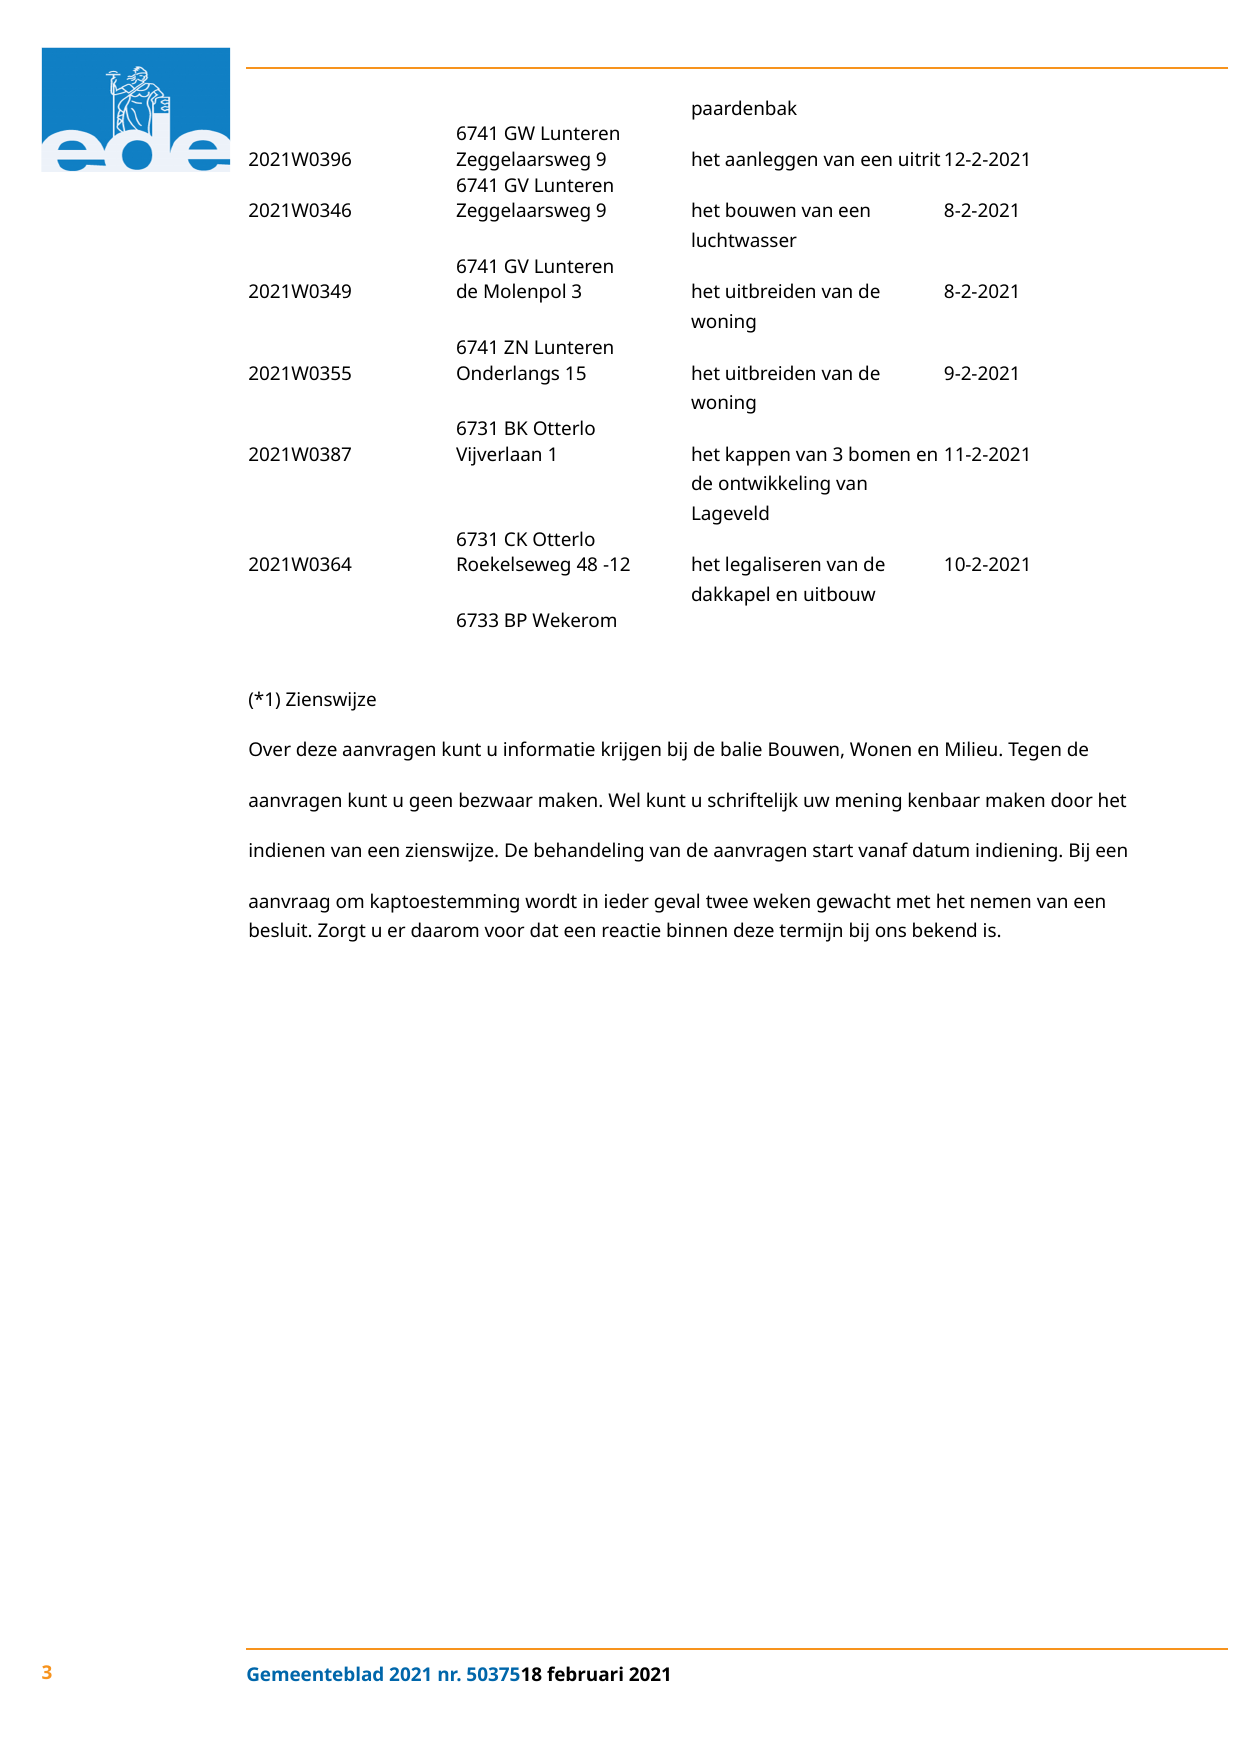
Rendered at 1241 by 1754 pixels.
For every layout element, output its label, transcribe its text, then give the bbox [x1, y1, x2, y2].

table_cell het aanleggen van een uitrit [691, 146, 944, 172]
table_cell [248, 526, 456, 551]
table_cell Zeggelaarsweg 9 [456, 198, 691, 253]
table_cell het legaliseren van de dakkapel en uitbouw [691, 551, 944, 607]
table_cell [944, 95, 1152, 121]
table_cell [691, 334, 944, 360]
table_cell het bouwen van een luchtwasser [691, 198, 944, 253]
table_cell [944, 253, 1152, 279]
table_cell [944, 607, 1152, 632]
table_cell [691, 526, 944, 551]
table_cell 6733 BP Wekerom [456, 607, 691, 632]
table_cell [944, 334, 1152, 360]
table_cell [456, 95, 691, 121]
text aanvragen kunt u geen bezwaar maken. Wel kunt u schriftelijk uw mening kenbaar maken door het [248, 787, 1152, 813]
table_cell paardenbak [691, 95, 944, 121]
table_cell [248, 415, 456, 441]
picture [41, 47, 231, 172]
table_cell [691, 121, 944, 146]
table_cell [944, 121, 1152, 146]
table_cell [248, 95, 456, 121]
table_cell [248, 607, 456, 632]
table_cell Roekelseweg 48 -12 [456, 551, 691, 607]
table_cell Onderlangs 15 [456, 360, 691, 415]
table_cell [944, 172, 1152, 198]
table_cell 2021W0349 [248, 279, 456, 334]
table_cell 8-2-2021 [944, 198, 1152, 253]
text aanvraag om kaptoestemming wordt in ieder geval twee weken gewacht met het nemen van een besluit. Zorgt u er daarom voor dat een reactie binnen deze termijn bij ons bekend is. [248, 888, 1152, 943]
table_cell het kappen van 3 bomen en de ontwikkeling van Lageveld [691, 441, 944, 526]
table_cell 6741 GV Lunteren [456, 253, 691, 279]
table_cell [691, 172, 944, 198]
table_cell [691, 253, 944, 279]
table_cell de Molenpol 3 [456, 279, 691, 334]
text indienen van een zienswijze. De behandeling van de aanvragen start vanaf datum indiening. Bij een [248, 837, 1152, 863]
table_cell [691, 607, 944, 632]
table_cell [248, 334, 456, 360]
text (*1) Zienswijze [248, 686, 1152, 712]
table_cell 2021W0396 [248, 146, 456, 172]
table_cell het uitbreiden van de woning [691, 360, 944, 415]
table_cell 10-2-2021 [944, 551, 1152, 607]
table_cell [248, 121, 456, 146]
table_cell 2021W0387 [248, 441, 456, 526]
table_cell Zeggelaarsweg 9 [456, 146, 691, 172]
table_cell 12-2-2021 [944, 146, 1152, 172]
table_cell 11-2-2021 [944, 441, 1152, 526]
table_cell 9-2-2021 [944, 360, 1152, 415]
table_cell 6741 GW Lunteren [456, 121, 691, 146]
table_cell 6731 CK Otterlo [456, 526, 691, 551]
table_cell het uitbreiden van de woning [691, 279, 944, 334]
table_cell 6731 BK Otterlo [456, 415, 691, 441]
table_cell 2021W0346 [248, 198, 456, 253]
table_cell [248, 253, 456, 279]
table_cell 6741 GV Lunteren [456, 172, 691, 198]
table_cell 6741 ZN Lunteren [456, 334, 691, 360]
table_cell [691, 415, 944, 441]
table_cell 2021W0355 [248, 360, 456, 415]
table_cell Vijverlaan 1 [456, 441, 691, 526]
table_cell [944, 415, 1152, 441]
table_cell [944, 526, 1152, 551]
table_cell 8-2-2021 [944, 279, 1152, 334]
table_cell [248, 172, 456, 198]
text Over deze aanvragen kunt u informatie krijgen bij de balie Bouwen, Wonen en Milieu. Tegen de [248, 737, 1152, 762]
table_cell 2021W0364 [248, 551, 456, 607]
